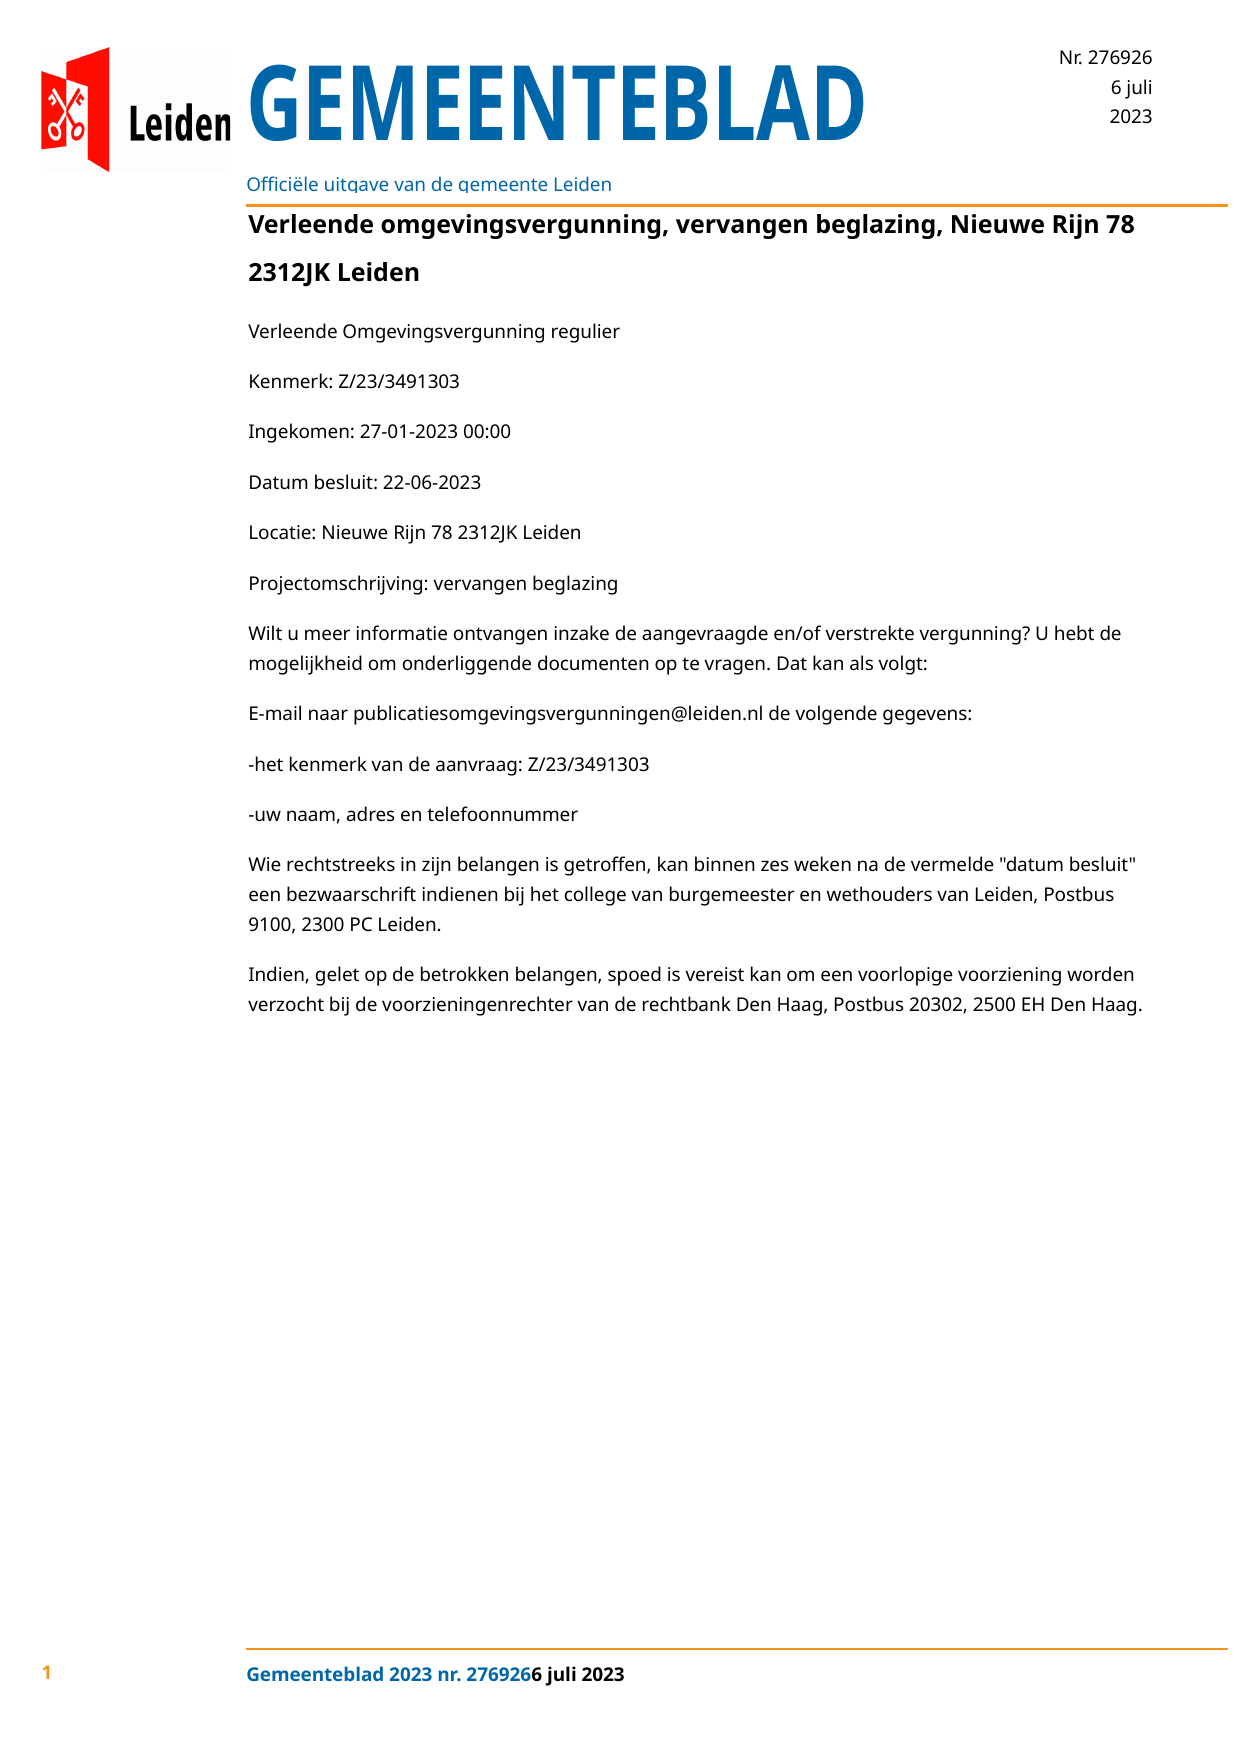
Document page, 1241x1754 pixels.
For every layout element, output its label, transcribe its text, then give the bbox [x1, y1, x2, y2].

text Projectomschrijving: vervangen beglazing [248, 570, 1152, 596]
text Wie rechtstreeks in zijn belangen is getroffen, kan binnen zes weken na de vermelde "datum besluit" een bezwaarschrift indienen bij het college van burgemeester en wethouders van Leiden, Postbus 9100, 2300 PC Leiden. [248, 852, 1152, 937]
text Ingekomen: 27-01-2023 00:00 [248, 419, 1152, 444]
text Datum besluit: 22-06-2023 [248, 469, 1152, 495]
text Verleende Omgevingsvergunning regulier [248, 318, 1152, 344]
text Kenmerk: Z/23/3491303 [248, 368, 1152, 394]
picture [41, 47, 231, 172]
text Indien, gelet op de betrokken belangen, spoed is vereist kan om een voorlopige voorziening worden verzocht bij de voorzieningenrechter van de rechtbank Den Haag, Postbus 20302, 2500 EH Den Haag. [248, 961, 1152, 1017]
text Verleende omgevingsvergunning, vervangen beglazing, Nieuwe Rijn 78 2312JK Leiden [248, 207, 1152, 288]
text E-mail naar publicatiesomgevingsvergunningen@leiden.nl de volgende gegevens: [248, 700, 1152, 726]
text Locatie: Nieuwe Rijn 78 2312JK Leiden [248, 519, 1152, 545]
text -het kenmerk van de aanvraag: Z/23/3491303 [248, 751, 1152, 777]
text -uw naam, adres en telefoonnummer [248, 801, 1152, 827]
text Wilt u meer informatie ontvangen inzake de aangevraagde en/of verstrekte vergunning? U hebt de mogelijkheid om onderliggende documenten op te vragen. Dat kan als volgt: [248, 620, 1152, 676]
